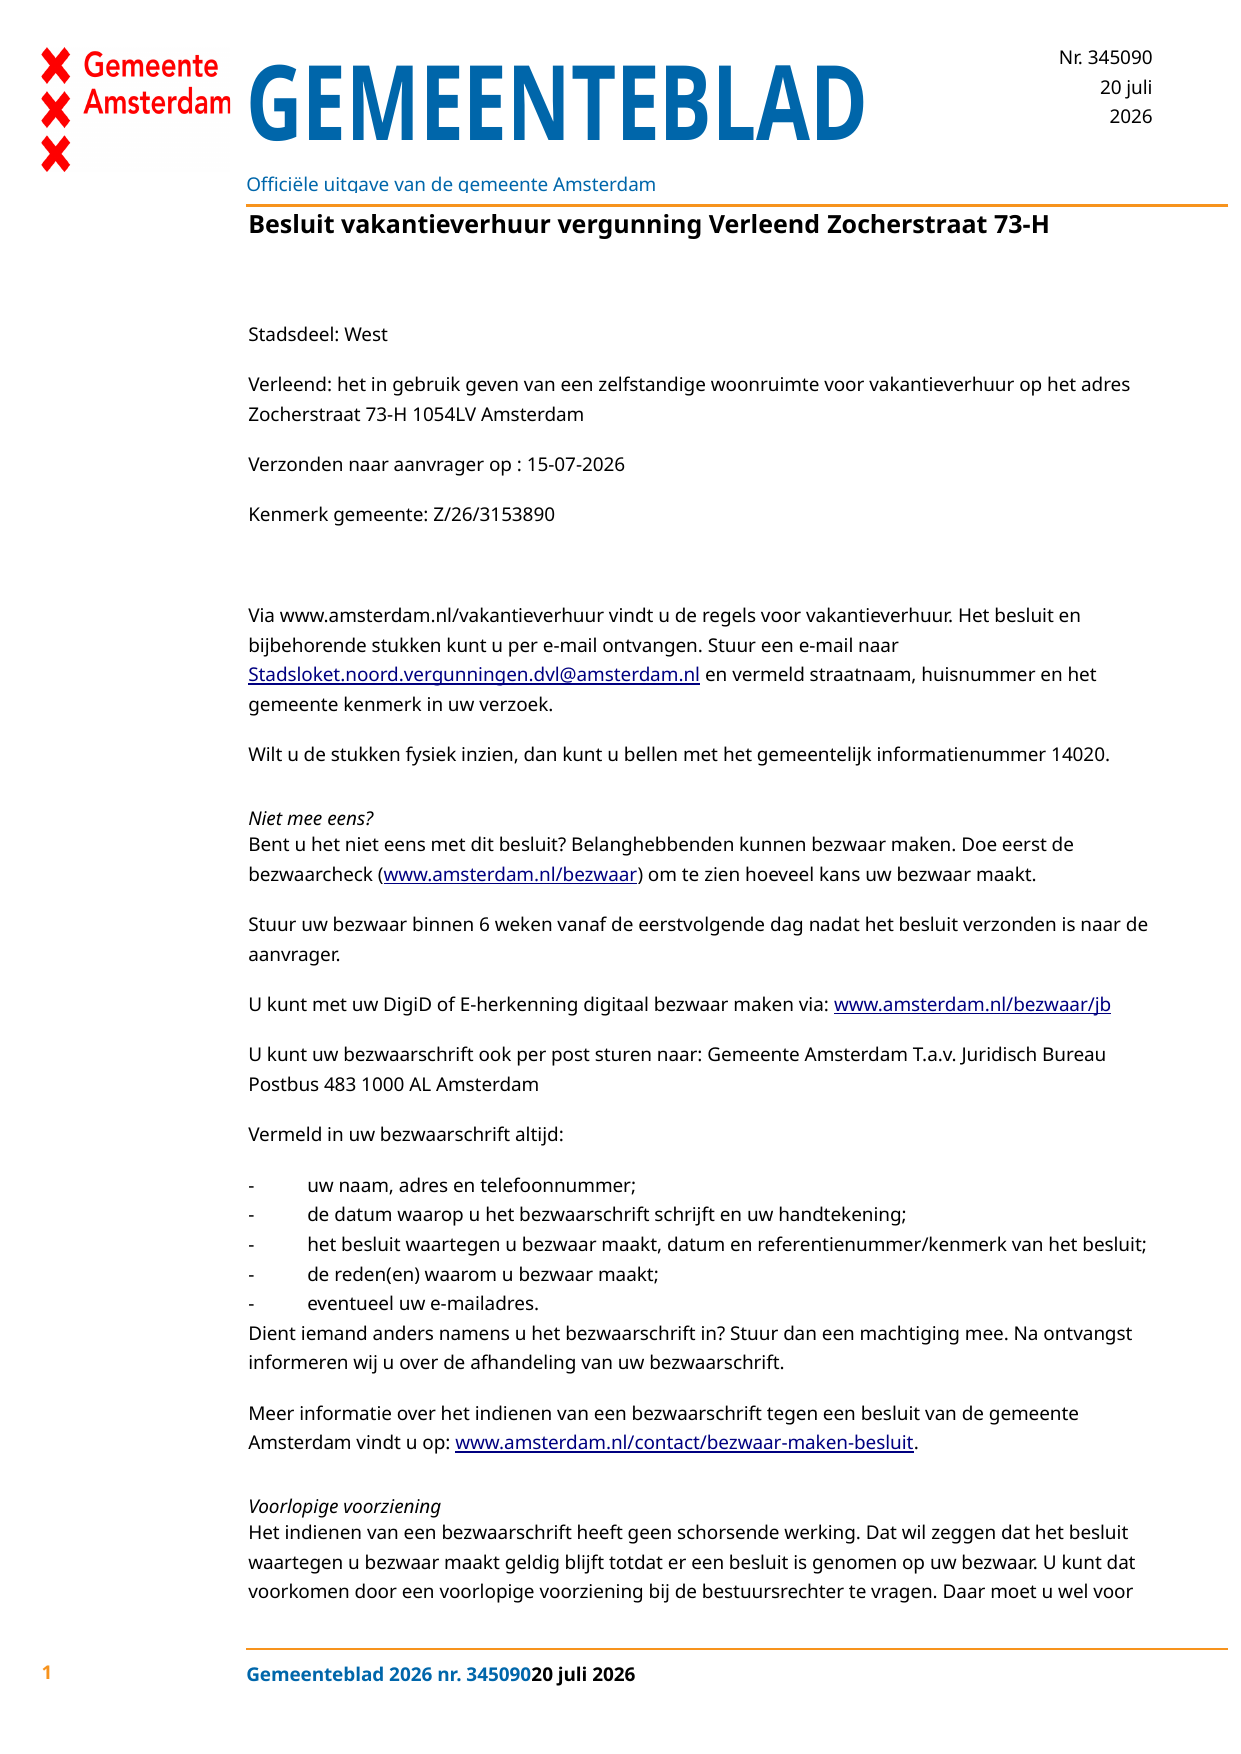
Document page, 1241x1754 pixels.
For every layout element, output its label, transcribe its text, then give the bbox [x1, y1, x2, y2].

text Kenmerk gemeente: Z/26/3153890 [248, 502, 1152, 527]
list de datum waarop u het bezwaarschrift schrijft en uw handtekening; [248, 1202, 1152, 1227]
text Het indienen van een bezwaarschrift heeft geen schorsende werking. Dat wil zeggen dat het besluit waartegen u bezwaar maakt geldig blijft totdat er een besluit is genomen op uw bezwaar. U kunt dat voorkomen door een voorlopige voorziening bij de bestuursrechter te vragen. Daar moet u wel voor [248, 1519, 1152, 1604]
text Besluit vakantieverhuur vergunning Verleend Zocherstraat 73-H [248, 207, 1152, 241]
text Bent u het niet eens met dit besluit? Belanghebbenden kunnen bezwaar maken. Doe eerst de bezwaarcheck (www.amsterdam.nl/bezwaar) om te zien hoeveel kans uw bezwaar maakt. [248, 831, 1152, 887]
picture [41, 47, 231, 172]
list de reden(en) waarom u bezwaar maakt; [248, 1261, 1152, 1287]
text Voorlopige voorziening [248, 1493, 1152, 1519]
text Vermeld in uw bezwaarschrift altijd: [248, 1122, 1152, 1147]
list uw naam, adres en telefoonnummer; [248, 1172, 1152, 1198]
text Dient iemand anders namens u het bezwaarschrift in? Stuur dan een machtiging mee. Na ontvangst informeren wij u over de afhandeling van uw bezwaarschrift. [248, 1320, 1152, 1375]
text Niet mee eens? [248, 806, 1152, 831]
text Wilt u de stukken fysiek inzien, dan kunt u bellen met het gemeentelijk informatienummer 14020. [248, 742, 1152, 767]
text Stuur uw bezwaar binnen 6 weken vanaf de eerstvolgende dag nadat het besluit verzonden is naar de aanvrager. [248, 911, 1152, 967]
text U kunt uw bezwaarschrift ook per post sturen naar: Gemeente Amsterdam T.a.v. Juridisch Bureau Postbus 483 1000 AL Amsterdam [248, 1042, 1152, 1097]
text U kunt met uw DigiD of E-herkenning digitaal bezwaar maken via: www.amsterdam.nl/bezwaar/jb [248, 991, 1152, 1017]
text Stadsdeel: West [248, 321, 1152, 346]
text Verzonden naar aanvrager op : 15-07-2026 [248, 451, 1152, 477]
list het besluit waartegen u bezwaar maakt, datum en referentienummer/kenmerk van het besluit; [248, 1231, 1152, 1257]
text Via www.amsterdam.nl/vakantieverhuur vindt u de regels voor vakantieverhuur. Het besluit en bijbehorende stukken kunt u per e-mail ontvangen. Stuur een e-mail naar Stadsloket.noord.vergunningen.dvl@amsterdam.nl en vermeld straatnaam, huisnummer en het gemeente kenmerk in uw verzoek. [248, 602, 1152, 717]
text Verleend: het in gebruik geven van een zelfstandige woonruimte voor vakantieverhuur op het adres Zocherstraat 73-H 1054LV Amsterdam [248, 371, 1152, 426]
list eventueel uw e-mailadres. [248, 1290, 1152, 1316]
text Meer informatie over het indienen van een bezwaarschrift tegen een besluit van de gemeente Amsterdam vindt u op: www.amsterdam.nl/contact/bezwaar-maken-besluit. [248, 1400, 1152, 1455]
